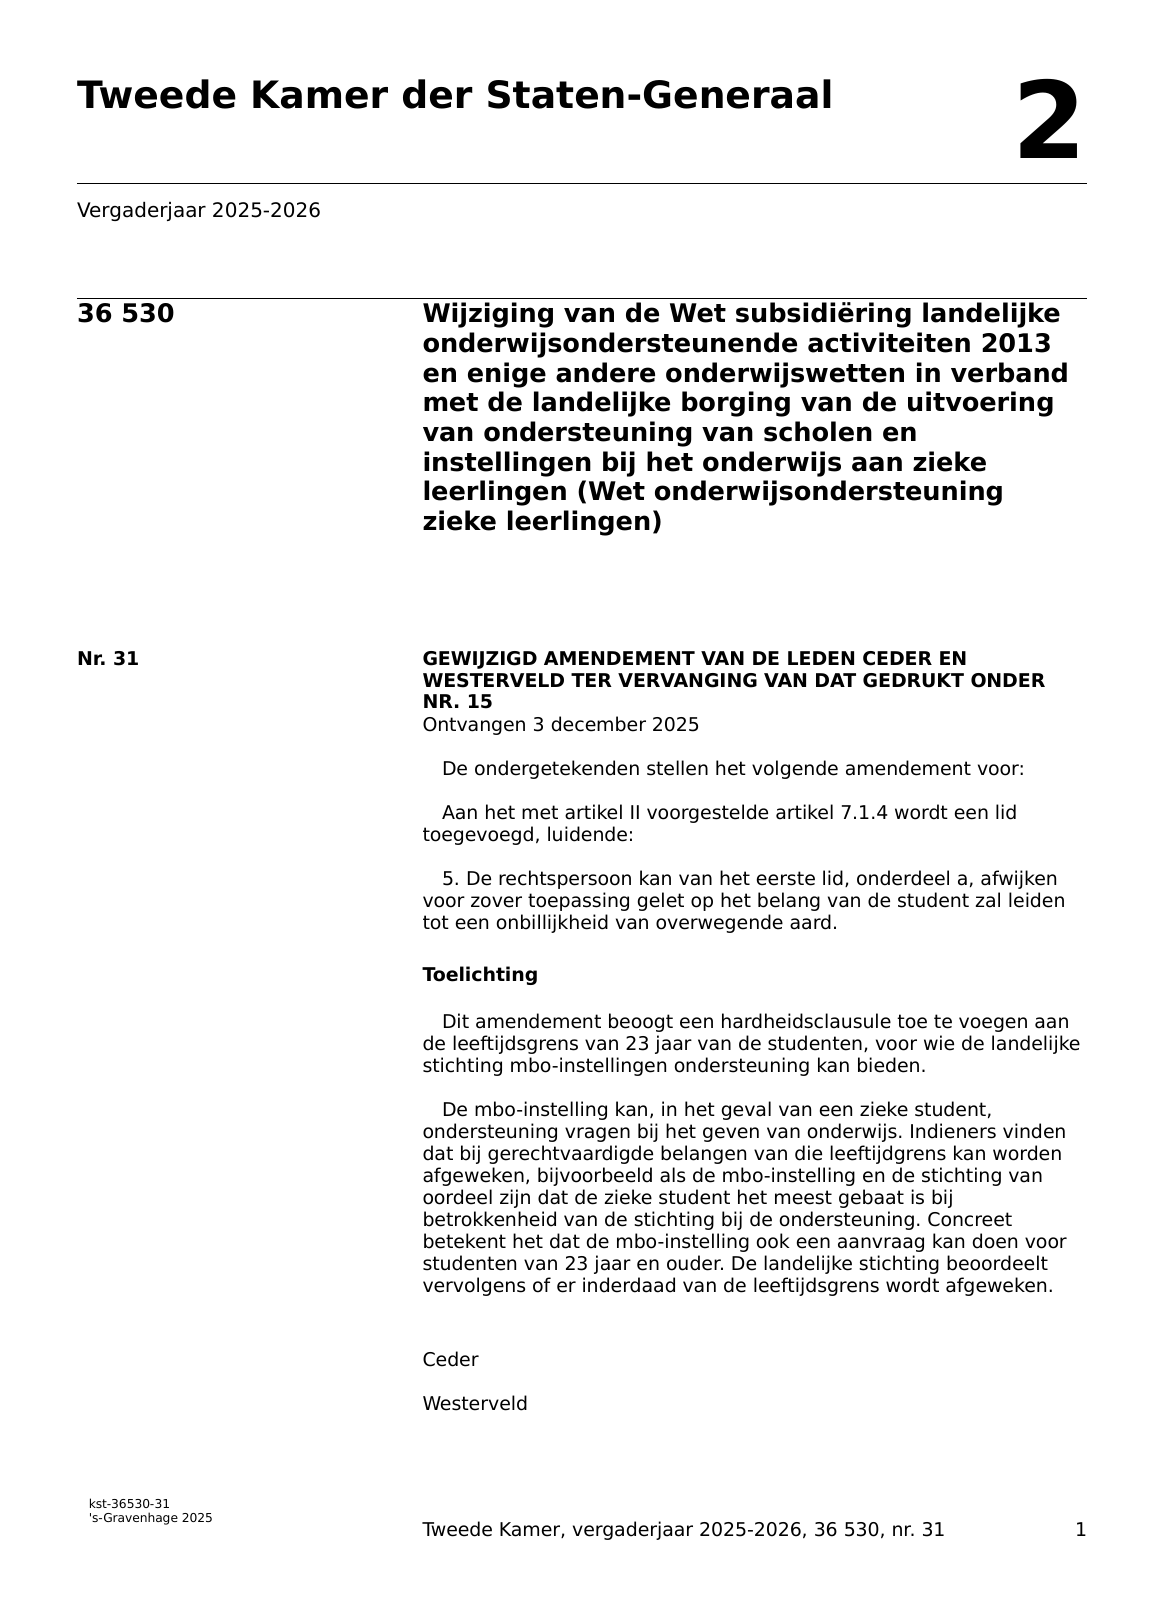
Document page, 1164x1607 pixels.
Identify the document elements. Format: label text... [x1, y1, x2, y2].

subtitle 36 530 Wijziging van de Wet subsidiëring landelijke onderwijsondersteunende activiteiten 2013 en enige andere onderwijswetten in verband met de landelijke borging van de uitvoering van ondersteuning van scholen en instellingen bij het onderwijs aan zieke leerlingen (Wet onderwijsondersteuning zieke leerlingen) [77, 299, 1087, 536]
text kst-36530-31 [88, 1497, 323, 1511]
subtitle Toelichting [422, 964, 1087, 986]
text Ontvangen 3 december 2025 [422, 713, 1087, 735]
text Aan het met artikel II voorgestelde artikel 7.1.4 wordt een lid toegevoegd, luidende: [422, 802, 1087, 846]
text Dit amendement beoogt een hardheidsclausule toe te voegen aan de leeftijdsgrens van 23 jaar van de studenten, voor wie de landelijke stichting mbo-instellingen ondersteuning kan bieden. [422, 1011, 1087, 1077]
text De ondergetekenden stellen het volgende amendement voor: [422, 758, 1087, 779]
table_header 2 [886, 59, 1087, 183]
text 's-Gravenhage 2025 [88, 1511, 323, 1525]
text 5. De rechtspersoon kan van het eerste lid, onderdeel a, afwijken voor zover toepassing gelet op het belang van de student zal leiden tot een onbillijkheid van overwegende aard. [422, 868, 1087, 934]
text Ceder Westerveld [422, 1327, 1087, 1415]
table_header Tweede Kamer der Staten-Generaal [77, 59, 886, 183]
subtitle Nr. 31 GEWIJZIGD AMENDEMENT VAN DE LEDEN CEDER EN WESTERVELD TER VERVANGING VAN DAT GEDRUKT ONDER NR. 15 [77, 647, 1087, 713]
text De mbo-instelling kan, in het geval van een zieke student, ondersteuning vragen bij het geven van onderwijs. Indieners vinden dat bij gerechtvaardigde belangen van die leeftijdgrens kan worden afgeweken, bijvoorbeeld als de mbo-instelling en de stichting van oordeel zijn dat de zieke student het meest gebaat is bij betrokkenheid van de stichting bij de ondersteuning. Concreet betekent het dat de mbo-instelling ook een aanvraag kan doen voor studenten van 23 jaar en ouder. De landelijke stichting beoordeelt vervolgens of er inderdaad van de leeftijdsgrens wordt afgeweken. [422, 1099, 1087, 1297]
table_cell Vergaderjaar 2025-2026 [77, 184, 1087, 298]
